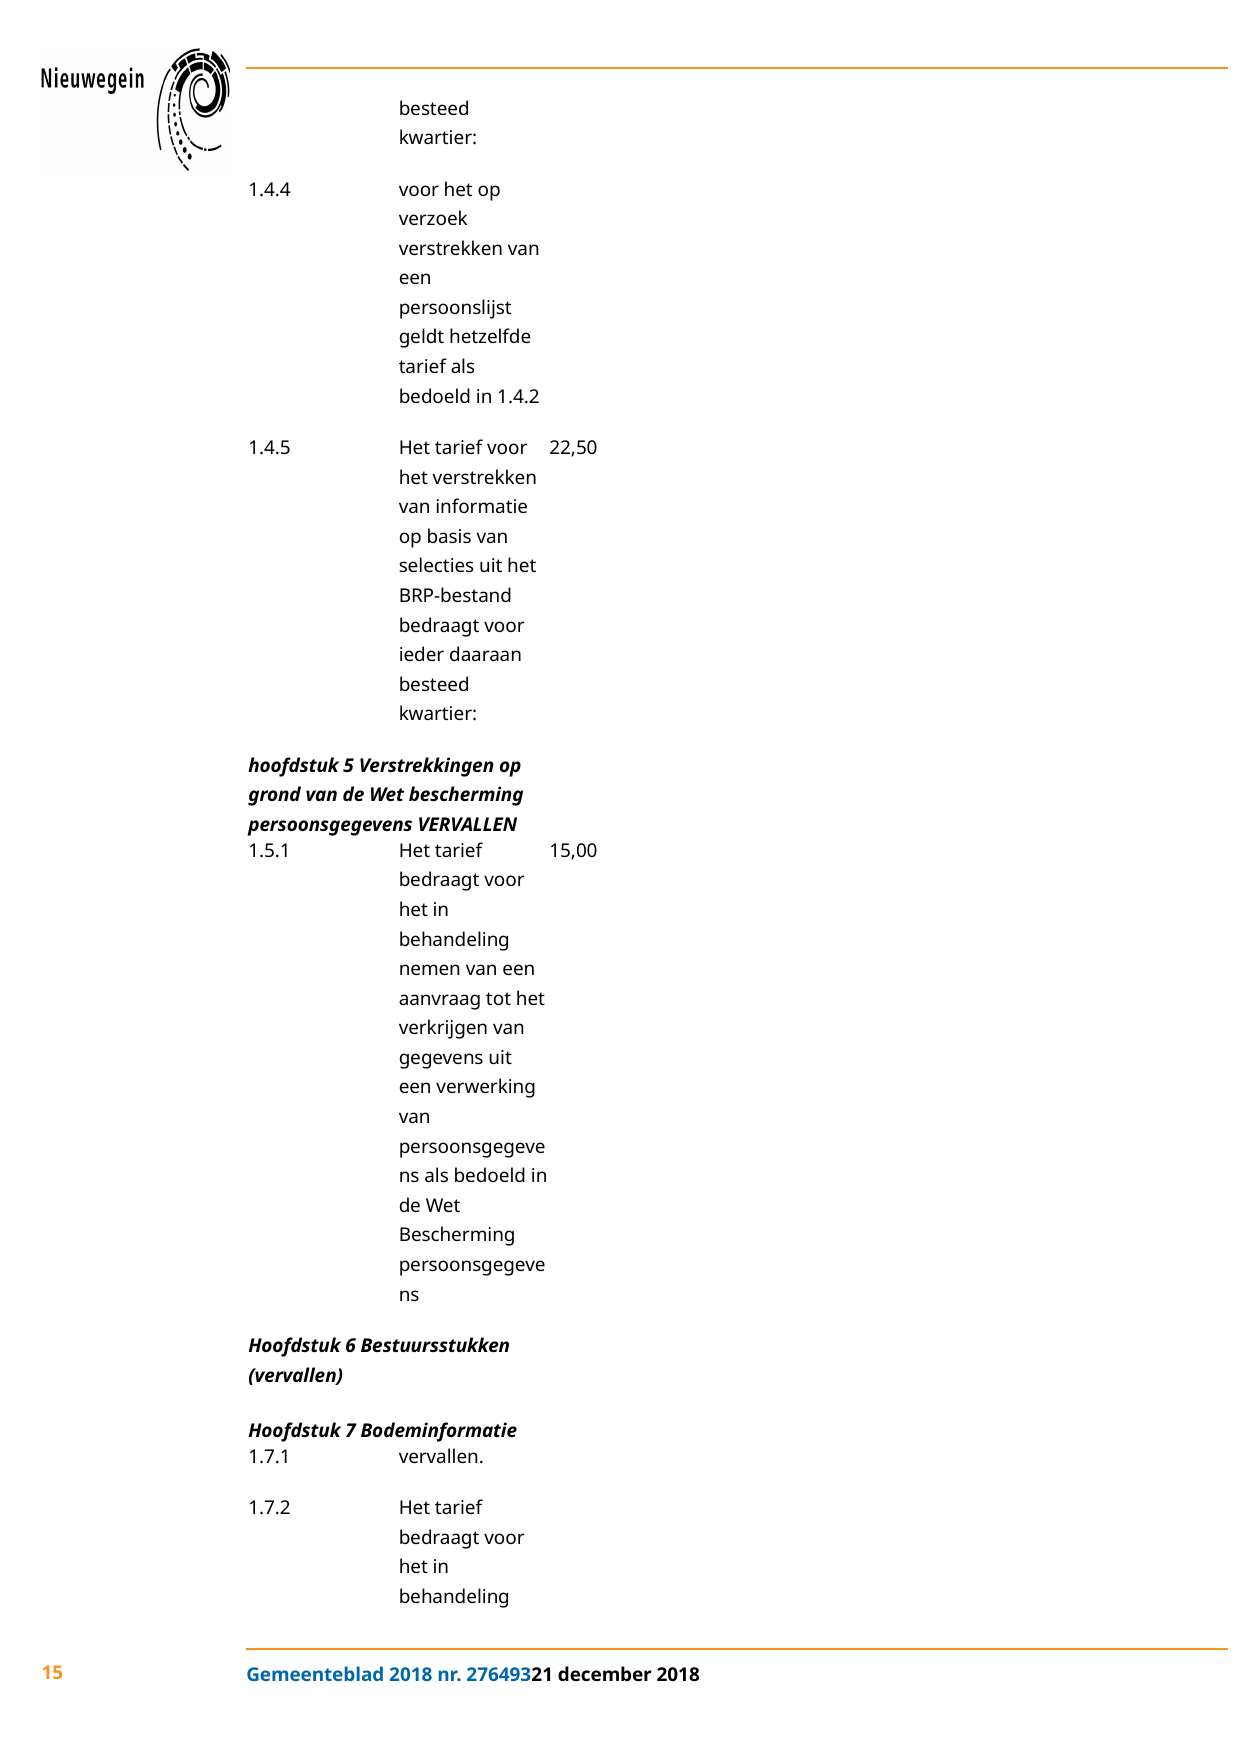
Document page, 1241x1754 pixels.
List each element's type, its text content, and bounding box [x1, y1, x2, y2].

table_cell [549, 1469, 700, 1494]
table_cell [549, 176, 700, 409]
table_cell Het tarief bedraagt voor het in behandeling nemen van een aanvraag tot het verkrijgen van gegevens uit een verwerking van persoonsgegevens als bedoeld in de Wet Bescherming persoonsgegevens [399, 837, 549, 1306]
table_cell 1.7.1 [248, 1443, 398, 1468]
table_cell [399, 726, 549, 752]
table_cell Het tarief voor het verstrekken van informatie op basis van selecties uit het BRP-bestand bedraagt voor ieder daaraan besteed kwartier: [399, 434, 549, 726]
table_cell [248, 726, 398, 752]
table_cell besteed kwartier: [399, 95, 549, 150]
table_cell hoofdstuk 5 Verstrekkingen op grond van de Wet bescherming persoonsgegevens VERVALLEN [248, 752, 549, 837]
table_cell [248, 1306, 398, 1332]
table_cell Het tarief bedraagt voor het in behandeling [399, 1494, 549, 1609]
table_cell [399, 150, 549, 176]
table_cell [248, 409, 398, 434]
table_cell [549, 1443, 700, 1468]
table_cell [549, 1494, 700, 1609]
table_cell 1.4.4 [248, 176, 398, 409]
table_cell [549, 752, 700, 837]
picture [41, 47, 231, 172]
table_cell voor het op verzoek verstrekken van een persoonslijst geldt hetzelfde tarief als bedoeld in 1.4.2 [399, 176, 549, 409]
table_cell 1.4.5 [248, 434, 398, 726]
table_cell [549, 726, 700, 752]
table_cell 1.7.2 [248, 1494, 398, 1609]
table_cell [248, 95, 398, 150]
table_cell [399, 409, 549, 434]
table_cell 15,00 [549, 837, 700, 1306]
table_cell [399, 1469, 549, 1494]
table_cell Hoofdstuk 6 Bestuursstukken (vervallen) [248, 1332, 549, 1417]
table_cell [549, 150, 700, 176]
table_cell [549, 1417, 700, 1443]
table_cell Hoofdstuk 7 Bodeminformatie [248, 1417, 549, 1443]
table_cell [549, 409, 700, 434]
table_cell vervallen. [399, 1443, 549, 1468]
table_cell 22,50 [549, 434, 700, 726]
table_cell [248, 150, 398, 176]
table_cell [399, 1306, 549, 1332]
table_cell [549, 95, 700, 150]
table_cell [549, 1332, 700, 1417]
table_cell 1.5.1 [248, 837, 398, 1306]
table_cell [248, 1469, 398, 1494]
table_cell [549, 1306, 700, 1332]
